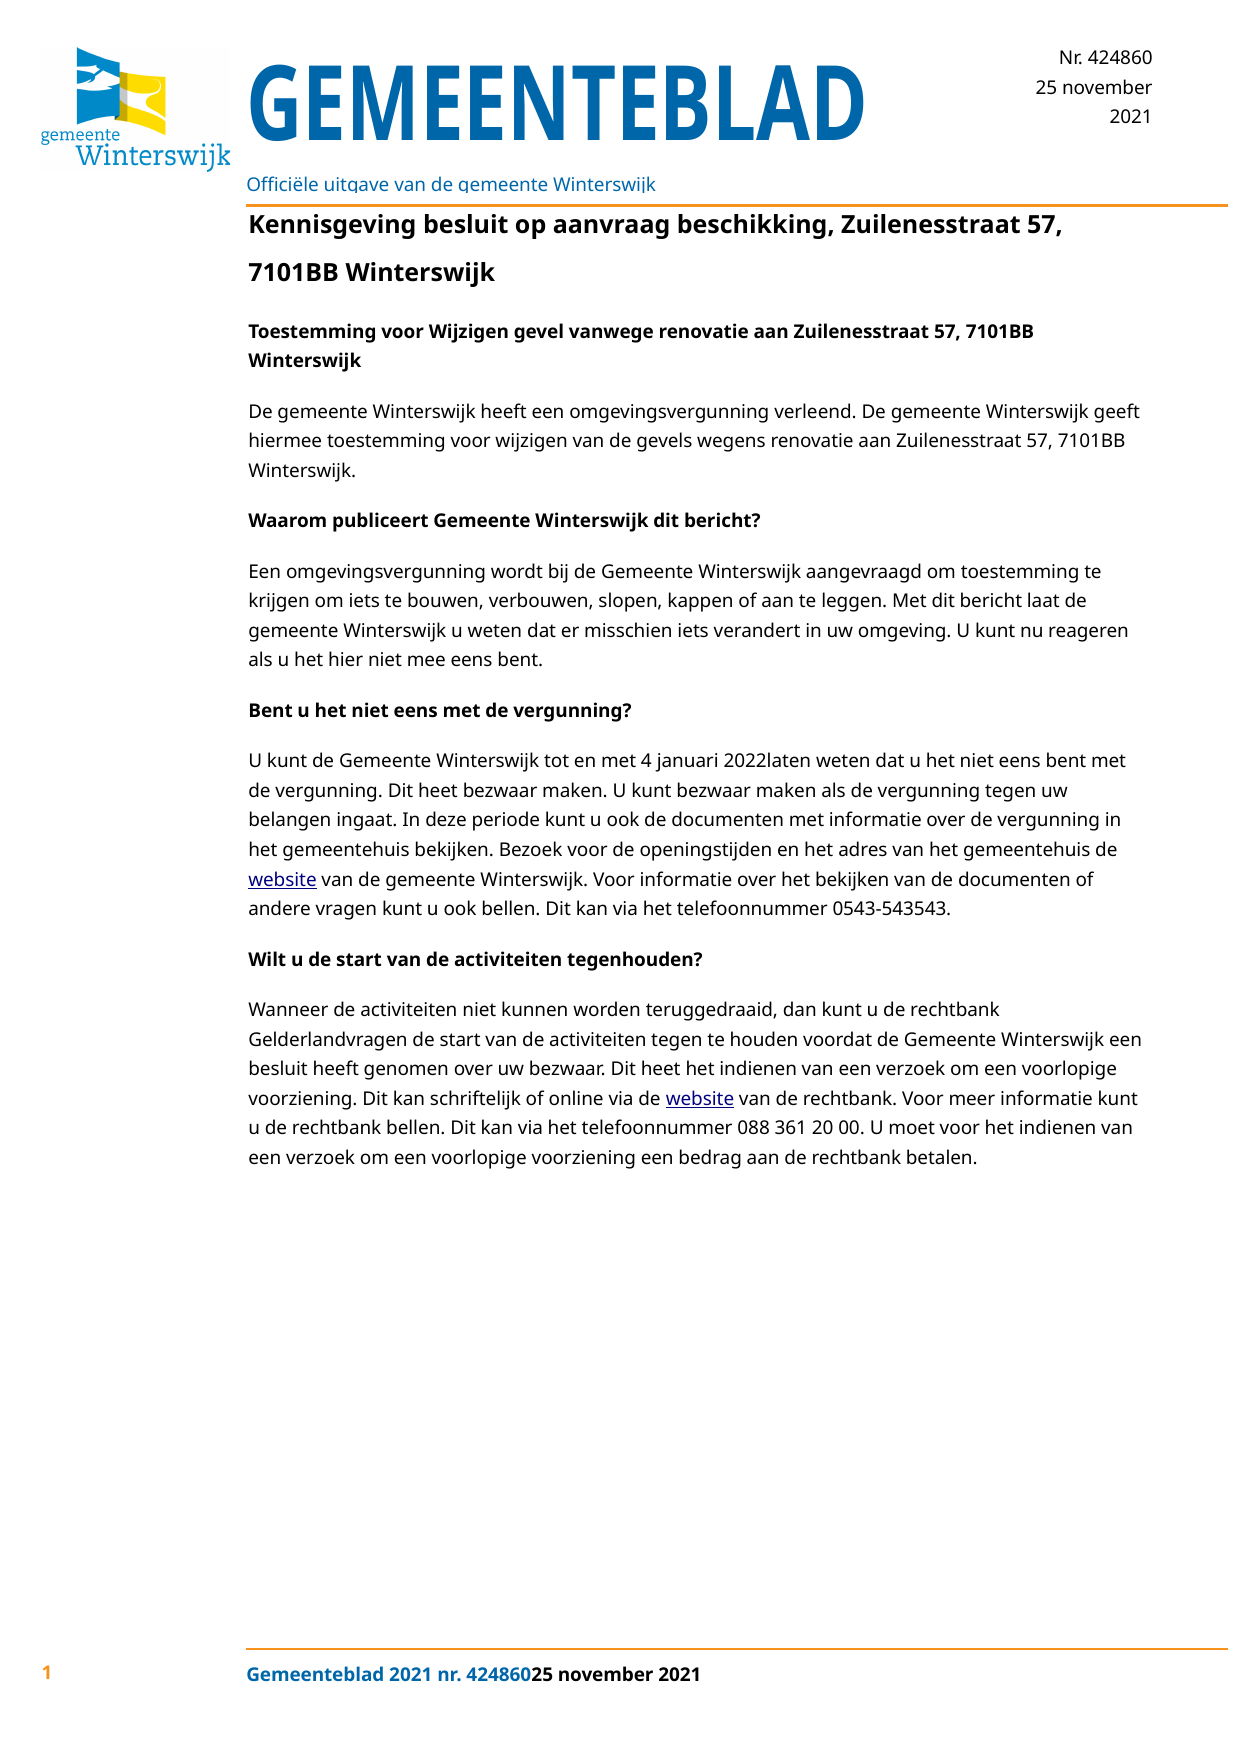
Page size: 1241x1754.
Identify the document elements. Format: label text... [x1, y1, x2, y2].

picture [41, 47, 231, 172]
text Kennisgeving besluit op aanvraag beschikking, Zuilenesstraat 57, 7101BB Winterswijk [248, 207, 1152, 288]
text Bent u het niet eens met de vergunning? [248, 697, 1152, 723]
text Waarom publiceert Gemeente Winterswijk dit bericht? [248, 507, 1152, 533]
text De gemeente Winterswijk heeft een omgevingsvergunning verleend. De gemeente Winterswijk geeft hiermee toestemming voor wijzigen van de gevels wegens renovatie aan Zuilenesstraat 57, 7101BB Winterswijk. [248, 398, 1152, 483]
text Wanneer de activiteiten niet kunnen worden teruggedraaid, dan kunt u de rechtbank Gelderlandvragen de start van de activiteiten tegen te houden voordat de Gemeente Winterswijk een besluit heeft genomen over uw bezwaar. Dit heet het indienen van een verzoek om een voorlopige voorziening. Dit kan schriftelijk of online via de website van de rechtbank. Voor meer informatie kunt u de rechtbank bellen. Dit kan via het telefoonnummer 088 361 20 00. U moet voor het indienen van een verzoek om een voorlopige voorziening een bedrag aan de rechtbank betalen. [248, 996, 1152, 1170]
text Toestemming voor Wijzigen gevel vanwege renovatie aan Zuilenesstraat 57, 7101BB Winterswijk [248, 318, 1152, 373]
text U kunt de Gemeente Winterswijk tot en met 4 januari 2022laten weten dat u het niet eens bent met de vergunning. Dit heet bezwaar maken. U kunt bezwaar maken als de vergunning tegen uw belangen ingaat. In deze periode kunt u ook de documenten met informatie over de vergunning in het gemeentehuis bekijken. Bezoek voor de openingstijden en het adres van het gemeentehuis de website van de gemeente Winterswijk. Voor informatie over het bekijken van de documenten of andere vragen kunt u ook bellen. Dit kan via het telefoonnummer 0543-543543. [248, 747, 1152, 921]
text Een omgevingsvergunning wordt bij de Gemeente Winterswijk aangevraagd om toestemming te krijgen om iets te bouwen, verbouwen, slopen, kappen of aan te leggen. Met dit bericht laat de gemeente Winterswijk u weten dat er misschien iets verandert in uw omgeving. U kunt nu reageren als u het hier niet mee eens bent. [248, 558, 1152, 672]
picture [225, 153, 231, 162]
text Wilt u de start van de activiteiten tegenhouden? [248, 946, 1152, 972]
